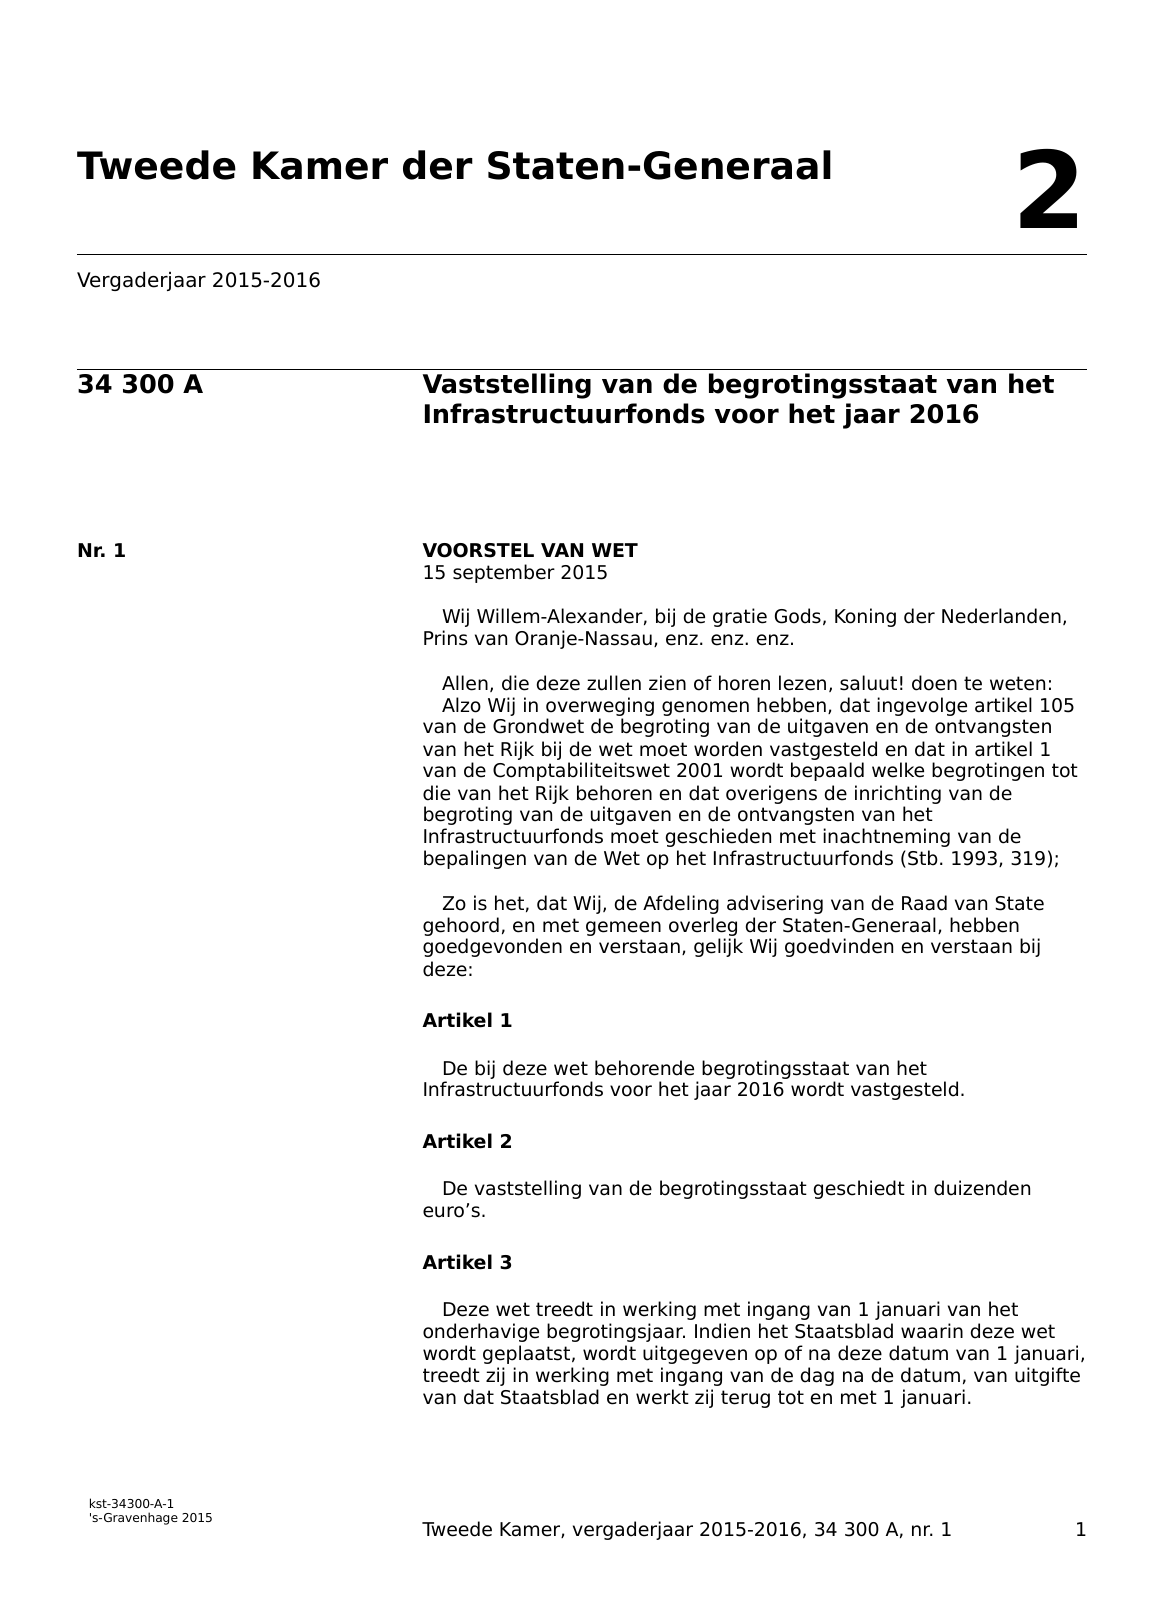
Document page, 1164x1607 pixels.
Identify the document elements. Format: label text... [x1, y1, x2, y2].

text Deze wet treedt in werking met ingang van 1 januari van het onderhavige begrotingsjaar. Indien het Staatsblad waarin deze wet wordt geplaatst, wordt uitgegeven op of na deze datum van 1 januari, treedt zij in werking met ingang van de dag na de datum, van uitgifte van dat Staatsblad en werkt zij terug tot en met 1 januari. [422, 1299, 1087, 1409]
subtitle Artikel 2 [422, 1131, 1087, 1153]
text De vaststelling van de begrotingsstaat geschiedt in duizenden euro’s. [422, 1178, 1087, 1222]
text kst-34300-A-1 [88, 1497, 323, 1511]
text Wij Willem-Alexander, bij de gratie Gods, Koning der Nederlanden, Prins van Oranje-Nassau, enz. enz. enz. [422, 606, 1087, 650]
text De bij deze wet behorende begrotingsstaat van het Infrastructuurfonds voor het jaar 2016 wordt vastgesteld. [422, 1057, 1087, 1101]
subtitle Nr. 1 VOORSTEL VAN WET [77, 540, 1087, 562]
text Zo is het, dat Wij, de Afdeling advisering van de Raad van State gehoord, en met gemeen overleg der Staten-Generaal, hebben goedgevonden en verstaan, gelijk Wij goedvinden en verstaan bij deze: [422, 892, 1087, 980]
text Allen, die deze zullen zien of horen lezen, saluut! doen te weten: [422, 672, 1087, 694]
table_header 2 [886, 130, 1087, 254]
text Alzo Wij in overweging genomen hebben, dat ingevolge artikel 105 van de Grondwet de begroting van de uitgaven en de ontvangsten van het Rijk bij de wet moet worden vastgesteld en dat in artikel 1 van de Comptabiliteitswet 2001 wordt bepaald welke begrotingen tot die van het Rijk behoren en dat overigens de inrichting van de begroting van de uitgaven en de ontvangsten van het Infrastructuurfonds moet geschieden met inachtneming van de bepalingen van de Wet op het Infrastructuurfonds (Stb. 1993, 319); [422, 694, 1087, 870]
text 15 september 2015 [422, 562, 1087, 584]
table_header Tweede Kamer der Staten-Generaal [77, 130, 886, 254]
table_cell Vergaderjaar 2015-2016 [77, 255, 1087, 369]
subtitle 34 300 A Vaststelling van de begrotingsstaat van het Infrastructuurfonds voor het jaar 2016 [77, 370, 1087, 429]
subtitle Artikel 3 [422, 1252, 1087, 1274]
text 's-Gravenhage 2015 [88, 1511, 323, 1525]
subtitle Artikel 1 [422, 1010, 1087, 1032]
